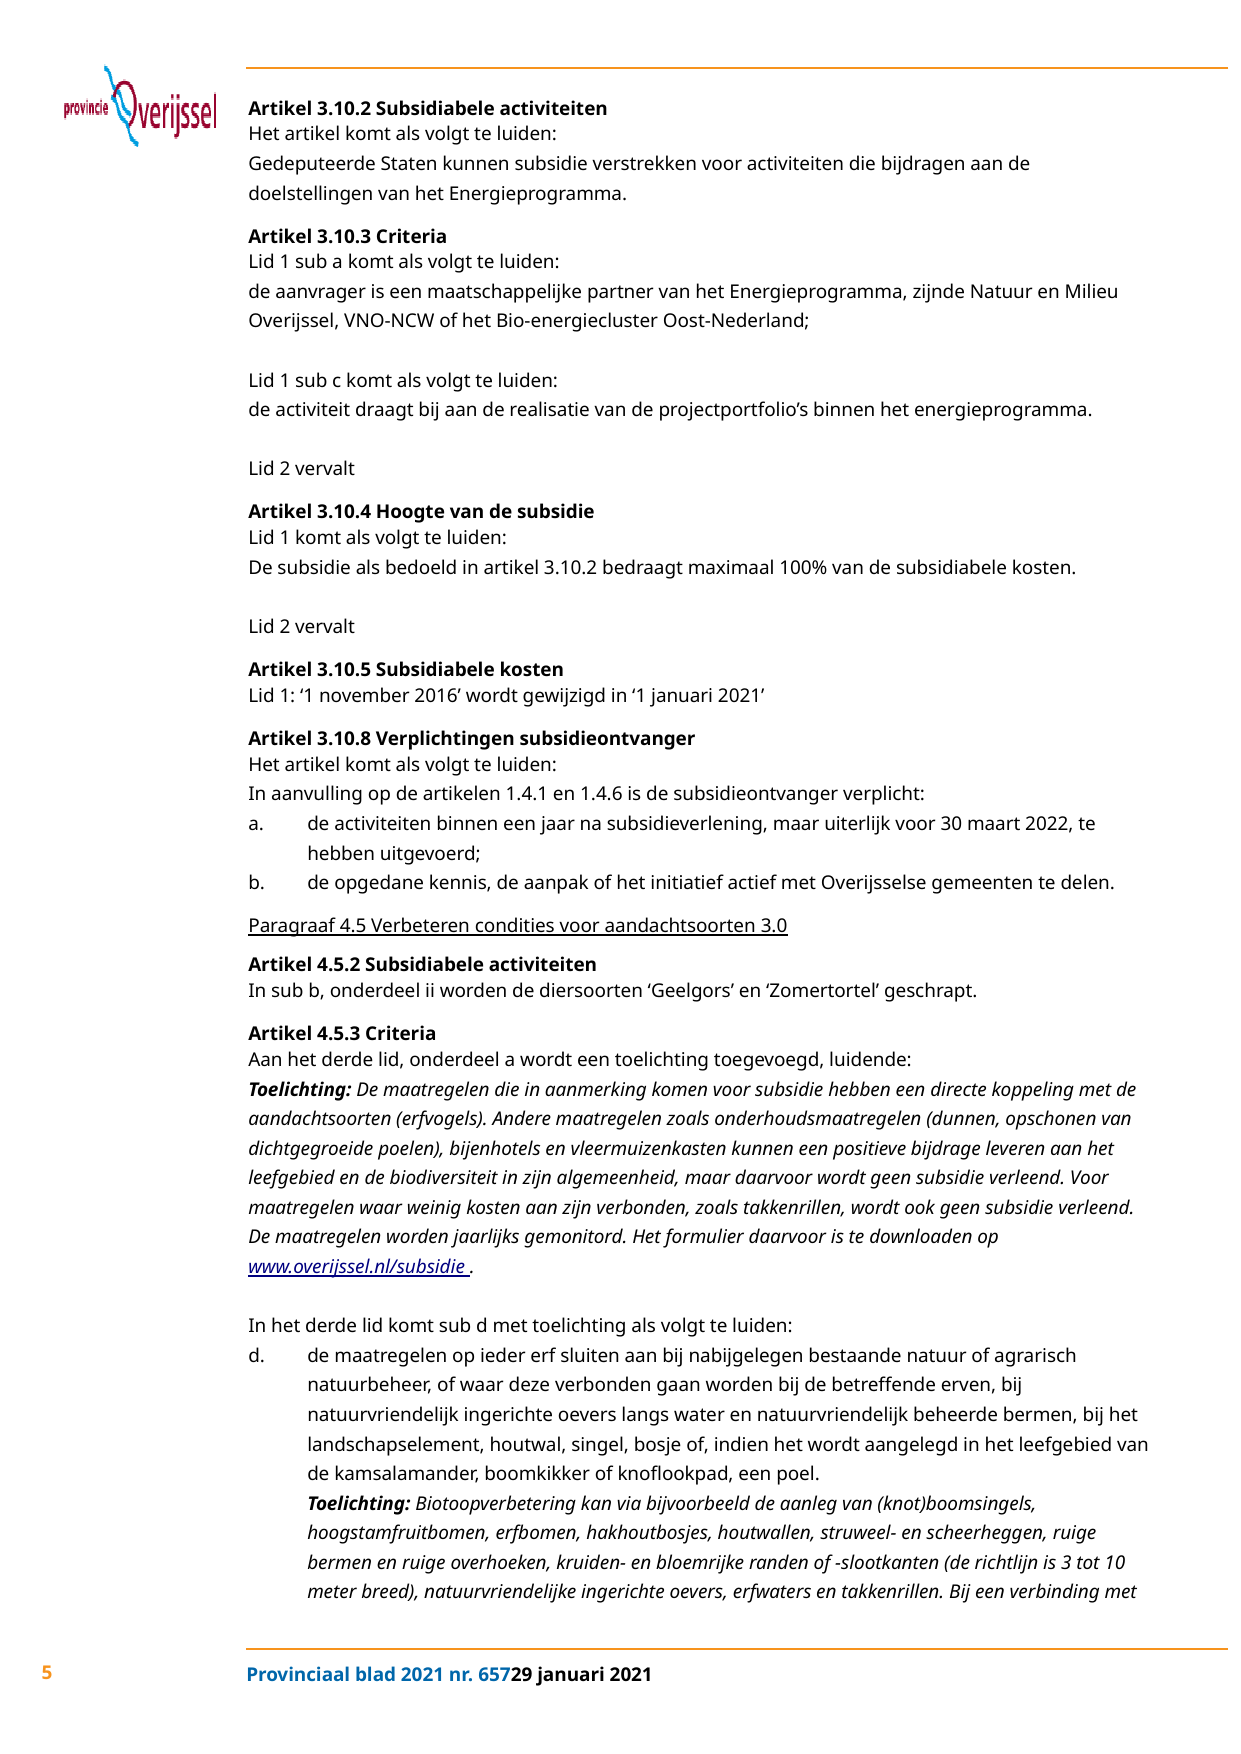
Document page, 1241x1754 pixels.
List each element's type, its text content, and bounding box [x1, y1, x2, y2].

list de maatregelen op ieder erf sluiten aan bij nabijgelegen bestaande natuur of agrarisch natuurbeheer, of waar deze verbonden gaan worden bij de betreffende erven, bij natuurvriendelijk ingerichte oevers langs water en natuurvriendelijk beheerde bermen, bij het landschapselement, houtwal, singel, bosje of, indien het wordt aangelegd in het leefgebied van de kamsalamander, boomkikker of knoflookpad, een poel. [248, 1342, 1152, 1486]
text Toelichting: De maatregelen die in aanmerking komen voor subsidie hebben een directe koppeling met de aandachtsoorten (erfvogels). Andere maatregelen zoals onderhoudsmaatregelen (dunnen, opschonen van dichtgegroeide poelen), bijenhotels en vleermuizenkasten kunnen een positieve bijdrage leveren aan het leefgebied en de biodiversiteit in zijn algemeenheid, maar daarvoor wordt geen subsidie verleend. Voor maatregelen waar weinig kosten aan zijn verbonden, zoals takkenrillen, wordt ook geen subsidie verleend. [248, 1076, 1152, 1220]
text De maatregelen worden jaarlijks gemonitord. Het formulier daarvoor is te downloaden op www.overijssel.nl/subsidie . [248, 1224, 1152, 1279]
text Lid 1 sub a komt als volgt te luiden: [248, 248, 1152, 274]
text In sub b, onderdeel ii worden de diersoorten ‘Geelgors’ en ‘Zomertortel’ geschrapt. [248, 977, 1152, 1003]
list de opgedane kennis, de aanpak of het initiatief actief met Overijsselse gemeenten te delen. [248, 869, 1152, 895]
text Artikel 3.10.2 Subsidiabele activiteiten [248, 95, 1152, 121]
text Lid 1 komt als volgt te luiden: [248, 524, 1152, 550]
text In het derde lid komt sub d met toelichting als volgt te luiden: [248, 1312, 1152, 1338]
text Artikel 3.10.3 Criteria [248, 223, 1152, 248]
text Lid 1: ‘1 november 2016’ wordt gewijzigd in ‘1 januari 2021’ [248, 682, 1152, 708]
text De subsidie als bedoeld in artikel 3.10.2 bedraagt maximaal 100% van de subsidiabele kosten. [248, 554, 1152, 580]
text Artikel 4.5.2 Subsidiabele activiteiten [248, 952, 1152, 977]
list de activiteiten binnen een jaar na subsidieverlening, maar uiterlijk voor 30 maart 2022, te hebben uitgevoerd; [248, 810, 1152, 865]
text Lid 2 vervalt [248, 456, 1152, 481]
text de aanvrager is een maatschappelijke partner van het Energieprogramma, zijnde Natuur en Milieu Overijssel, VNO-NCW of het Bio-energiecluster Oost-Nederland; [248, 278, 1152, 333]
text Artikel 4.5.3 Criteria [248, 1021, 1152, 1046]
text Lid 1 sub c komt als volgt te luiden: [248, 367, 1152, 393]
text Het artikel komt als volgt te luiden: [248, 121, 1152, 146]
text Lid 2 vervalt [248, 613, 1152, 639]
list Toelichting: Biotoopverbetering kan via bijvoorbeeld de aanleg van (knot)boomsingels, hoogstamfruitbomen, erfbomen, hakhoutbosjes, houtwallen, struweel- en scheerheggen, ruige bermen en ruige overhoeken, kruiden- en bloemrijke randen of -slootkanten (de richtlijn is 3 tot 10 meter breed), natuurvriendelijke ingerichte oevers, erfwaters en takkenrillen. Bij een verbinding met [248, 1490, 1152, 1604]
text In aanvulling op de artikelen 1.4.1 en 1.4.6 is de subsidieontvanger verplicht: [248, 781, 1152, 806]
text Gedeputeerde Staten kunnen subsidie verstrekken voor activiteiten die bijdragen aan de doelstellingen van het Energieprogramma. [248, 150, 1152, 205]
text Artikel 3.10.8 Verplichtingen subsidieontvanger [248, 725, 1152, 751]
text Aan het derde lid, onderdeel a wordt een toelichting toegevoegd, luidende: [248, 1046, 1152, 1072]
text Het artikel komt als volgt te luiden: [248, 751, 1152, 777]
text Artikel 3.10.4 Hoogte van de subsidie [248, 499, 1152, 524]
text Artikel 3.10.5 Subsidiabele kosten [248, 656, 1152, 682]
text Paragraaf 4.5 Verbeteren condities voor aandachtsoorten 3.0 [248, 912, 1152, 938]
picture [41, 47, 231, 172]
text de activiteit draagt bij aan de realisatie van de projectportfolio’s binnen het energieprogramma. [248, 396, 1152, 422]
